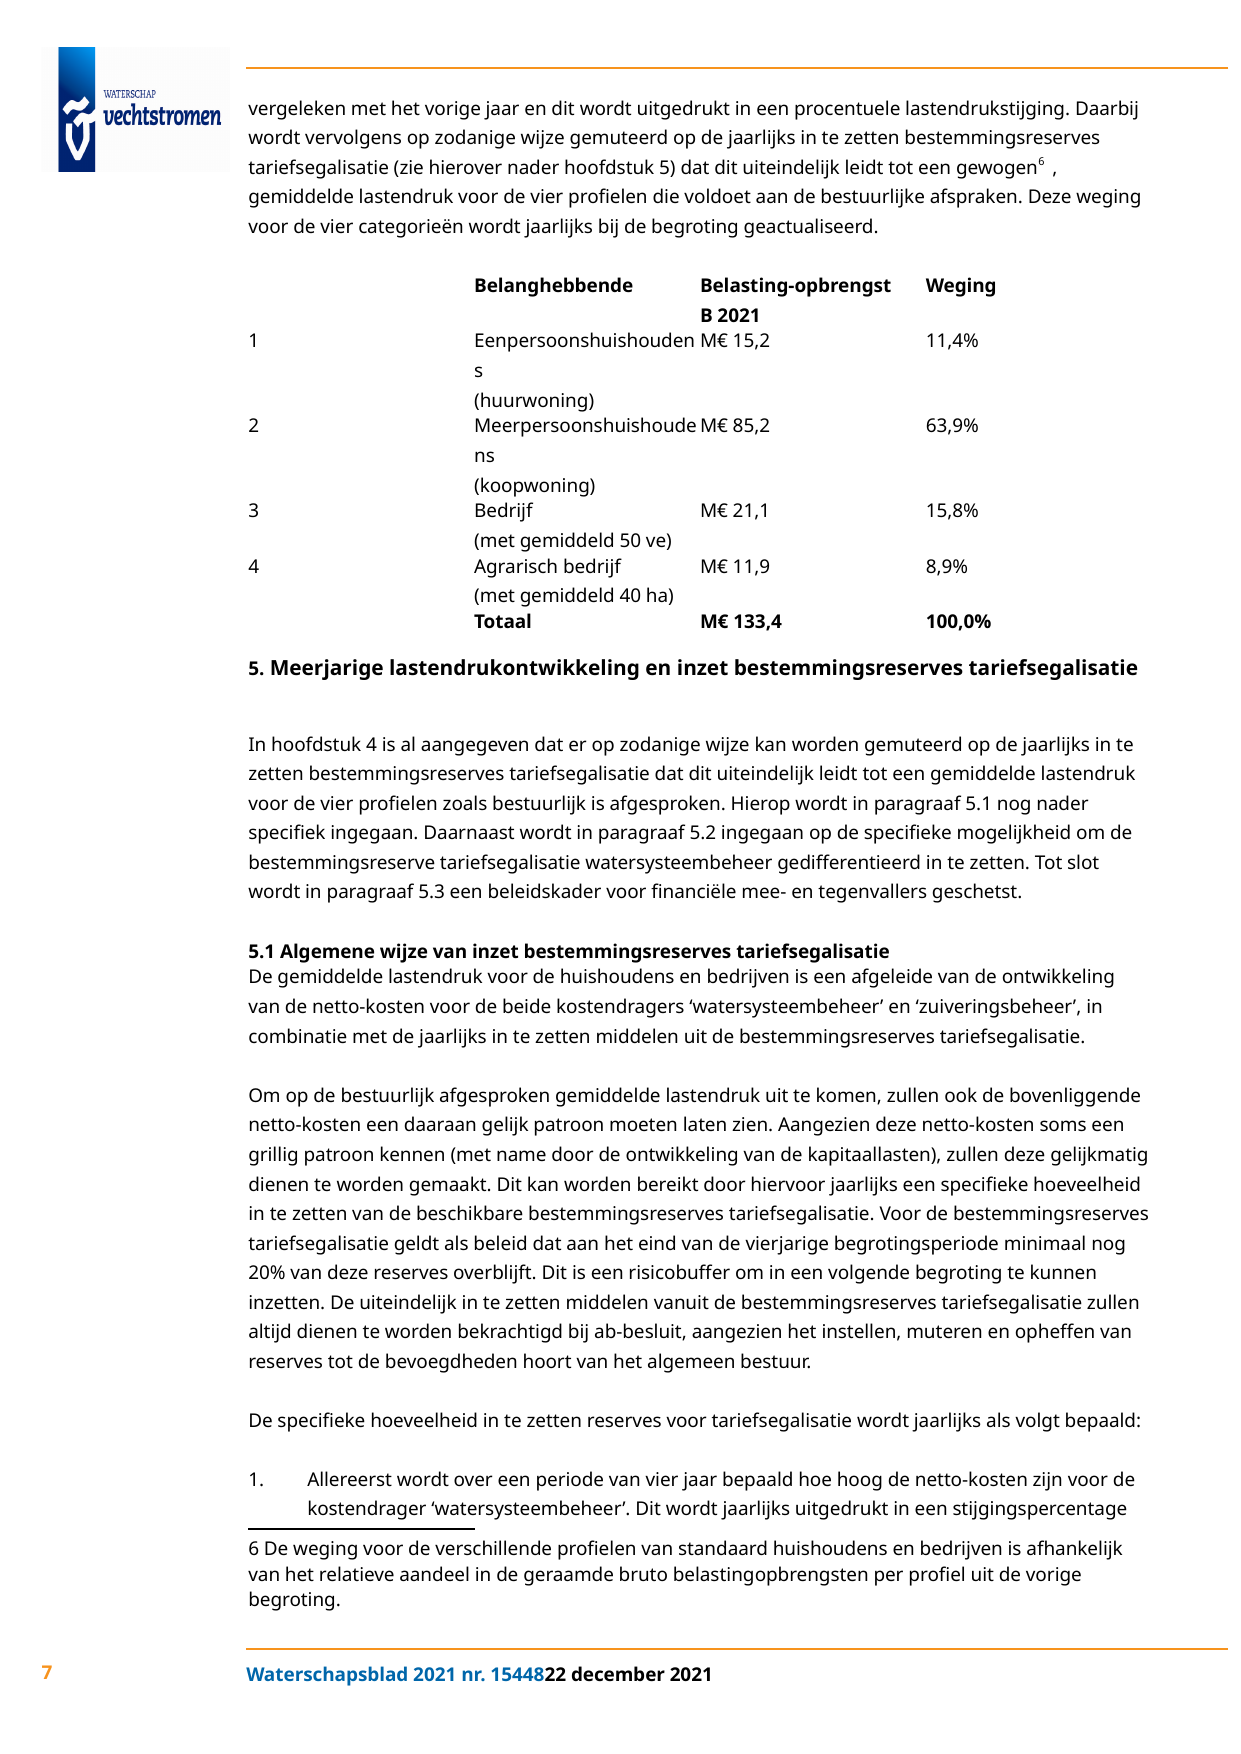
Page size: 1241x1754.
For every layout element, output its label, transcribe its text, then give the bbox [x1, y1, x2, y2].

table_cell M€ 11,9 [700, 553, 926, 608]
table_header Belanghebbende [474, 273, 700, 328]
table_cell 1 [248, 328, 474, 413]
list Allereerst wordt over een periode van vier jaar bepaald hoe hoog de netto-kosten zijn voor de kostendrager ‘watersysteembeheer’. Dit wordt jaarlijks uitgedrukt in een stijgingspercentage [248, 1466, 1152, 1521]
table_header Belasting-opbrengst B 2021 [700, 273, 926, 328]
table_cell 8,9% [926, 553, 1152, 608]
table_cell 100,0% [926, 608, 1152, 634]
picture [41, 47, 231, 172]
table_cell Agrarisch bedrijf (met gemiddeld 40 ha) [474, 553, 700, 608]
table_header [248, 273, 474, 328]
table_cell 3 [248, 498, 474, 553]
table_cell 4 [248, 553, 474, 608]
table_cell Bedrijf (met gemiddeld 50 ve) [474, 498, 700, 553]
table_cell Eenpersoonshuishoudens (huurwoning) [474, 328, 700, 413]
text In hoofdstuk 4 is al aangegeven dat er op zodanige wijze kan worden gemuteerd op de jaarlijks in te zetten bestemmingsreserves tariefsegalisatie dat dit uiteindelijk leidt tot een gemiddelde lastendruk voor de vier profielen zoals bestuurlijk is afgesproken. Hierop wordt in paragraaf 5.1 nog nader specifiek ingegaan. Daarnaast wordt in paragraaf 5.2 ingegaan op de specifieke mogelijkheid om de bestemmingsreserve tariefsegalisatie watersysteembeheer gedifferentieerd in te zetten. Tot slot wordt in paragraaf 5.3 een beleidskader voor financiële mee- en tegenvallers geschetst. [248, 731, 1152, 904]
table_cell 2 [248, 413, 474, 497]
table_header Weging [926, 273, 1152, 328]
table_cell Meerpersoonshuishoudens (koopwoning) [474, 413, 700, 497]
table_cell M€ 15,2 [700, 328, 926, 413]
table_cell 63,9% [926, 413, 1152, 497]
table_cell 15,8% [926, 498, 1152, 553]
table_cell M€ 85,2 [700, 413, 926, 497]
table_header Om op de bestuurlijk afgesproken gemiddelde lastendruk uit te komen, zullen ook de bovenliggende netto-kosten een daaraan gelijk patroon moeten laten zien. Aangezien deze netto-kosten soms een grillig patroon kennen (met name door de ontwikkeling van de kapitaallasten), zullen deze gelijkmatig dienen te worden gemaakt. Dit kan worden bereikt door hiervoor jaarlijks een specifieke hoeveelheid in te zetten van de beschik­bare bestemmings­reserves tariefs­egalisatie. Voor de bestemmings­reserves tariefs­egalisatie geldt als beleid dat aan het eind van de vier­jarige begrotingsperiode minimaal nog 20% van deze reserves over­blijft. Dit is een risico­buffer om in een volgende begroting te kunnen inzetten. De uiteindelijk in te zetten middelen vanuit de bestemmingsreserves tariefsegalisatie zullen altijd dienen te worden bekrachtigd bij ab-besluit, aangezien het instellen, muteren en opheffen van reserves tot de bevoegd­heden hoort van het algemeen bestuur. [248, 1082, 1152, 1374]
table_cell 11,4% [926, 328, 1152, 413]
text De weging voor de verschillende profielen van standaard huishoudens en bedrijven is afhankelijk van het relatieve aandeel in de geraamde bruto belasting­opbrengsten per profiel uit de vorige begroting. [248, 1535, 1152, 1612]
table_cell Totaal [474, 608, 700, 634]
text 5.1 Algemene wijze van inzet bestemmingsreserves tariefsegalisatie [248, 938, 1152, 964]
table_cell M€ 21,1 [700, 498, 926, 553]
table_cell [248, 608, 474, 634]
text vergeleken met het vorige jaar en dit wordt uitgedrukt in een procentuele lastendrukstijging. Daarbij wordt vervolgens op zodanige wijze gemuteerd op de jaarlijks in te zetten bestemmingsreserves tariefsegalisatie (zie hierover nader hoofdstuk 5) dat dit uiteindelijk leidt tot een gewogen , gemiddelde lastendruk voor de vier profielen die voldoet aan de bestuurlijke afspraken. Deze weging voor de vier categorieën wordt jaarlijks bij de begroting geactualiseerd. [248, 95, 1152, 239]
text De specifieke hoeveelheid in te zetten reserves voor tariefsegalisatie wordt jaarlijks als volgt bepaald: [248, 1407, 1152, 1433]
text De gemiddelde lastendruk voor de huishoudens en bedrijven is een afgeleide van de ontwikkeling van de netto-kosten voor de beide kostendragers ‘watersysteembeheer’ en ‘zuiveringsbeheer’, in combinatie met de jaarlijks in te zetten middelen uit de bestemmingsreserves tariefsegalisatie. [248, 964, 1152, 1048]
text 5. Meerjarige lastendrukontwikkeling en inzet bestemmingsreserves tariefsegalisatie [248, 653, 1152, 682]
table_cell M€ 133,4 [700, 608, 926, 634]
